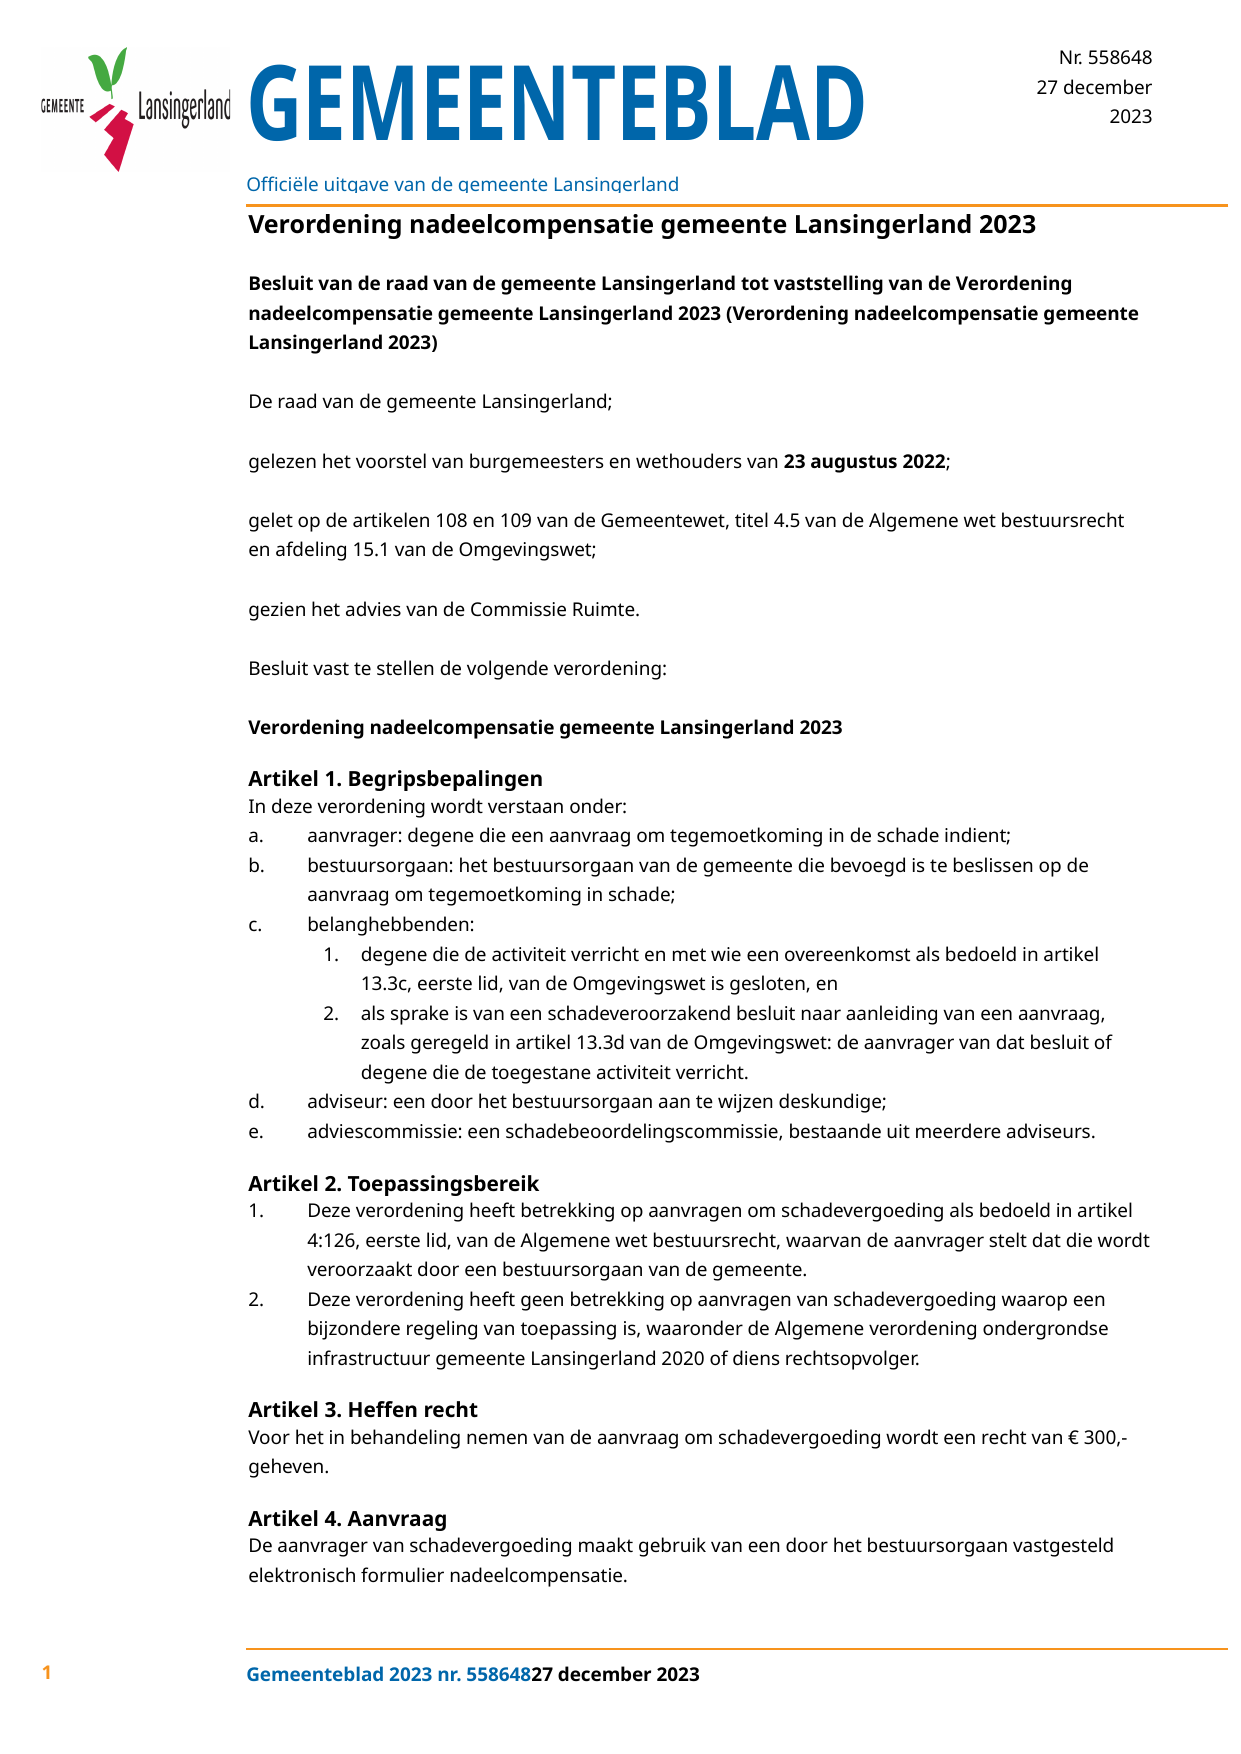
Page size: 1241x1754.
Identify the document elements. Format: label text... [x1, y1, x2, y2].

list bestuursorgaan: het bestuursorgaan van de gemeente die bevoegd is te beslissen op de aanvraag om tegemoetkoming in schade; [248, 852, 1152, 907]
list belanghebbenden: [248, 911, 1152, 937]
text Artikel 4. Aanvraag [248, 1504, 1152, 1532]
text Besluit vast te stellen de volgende verordening: [248, 655, 1152, 681]
list als sprake is van een schadeveroorzakend besluit naar aanleiding van een aanvraag, zoals geregeld in artikel 13.3d van de Omgevingswet: de aanvrager van dat besluit of degene die de toegestane activiteit verricht. [323, 1000, 1152, 1085]
text Artikel 3. Heffen recht [248, 1396, 1152, 1424]
text Artikel 2. Toepassingsbereik [248, 1169, 1152, 1197]
text Besluit van de raad van de gemeente Lansingerland tot vaststelling van de Verordening nadeelcompensatie gemeente Lansingerland 2023 (Verordening nadeelcompensatie gemeente Lansingerland 2023) [248, 270, 1152, 355]
text gelezen het voorstel van burgemeesters en wethouders van 23 augustus 2022; [248, 448, 1152, 473]
text Artikel 1. Begripsbepalingen [248, 764, 1152, 793]
text Verordening nadeelcompensatie gemeente Lansingerland 2023 [248, 714, 1152, 740]
text De aanvrager van schadevergoeding maakt gebruik van een door het bestuursorgaan vastgesteld elektronisch formulier nadeelcompensatie. [248, 1532, 1152, 1588]
text gelet op de artikelen 108 en 109 van de Gemeentewet, titel 4.5 van de Algemene wet bestuursrecht [248, 507, 1152, 533]
text De raad van de gemeente Lansingerland; [248, 389, 1152, 414]
text Voor het in behandeling nemen van de aanvraag om schadevergoeding wordt een recht van € 300,- geheven. [248, 1424, 1152, 1479]
list Deze verordening heeft geen betrekking op aanvragen van schadevergoeding waarop een bijzondere regeling van toepassing is, waaronder de Algemene verordening ondergrondse infrastructuur gemeente Lansingerland 2020 of diens rechtsopvolger. [248, 1286, 1152, 1371]
text en afdeling 15.1 van de Omgevingswet; [248, 537, 1152, 562]
list adviseur: een door het bestuursorgaan aan te wijzen deskundige; [248, 1089, 1152, 1114]
text gezien het advies van de Commissie Ruimte. [248, 596, 1152, 621]
picture [41, 47, 231, 172]
list adviescommissie: een schadebeoordelingscommissie, bestaande uit meerdere adviseurs. [248, 1118, 1152, 1144]
list degene die de activiteit verricht en met wie een overeenkomst als bedoeld in artikel 13.3c, eerste lid, van de Omgevingswet is gesloten, en [323, 941, 1152, 996]
text Verordening nadeelcompensatie gemeente Lansingerland 2023 [248, 207, 1152, 241]
list aanvrager: degene die een aanvraag om tegemoetkoming in de schade indient; [248, 822, 1152, 848]
list Deze verordening heeft betrekking op aanvragen om schadevergoeding als bedoeld in artikel 4:126, eerste lid, van de Algemene wet bestuursrecht, waarvan de aanvrager stelt dat die wordt veroorzaakt door een bestuursorgaan van de gemeente. [248, 1197, 1152, 1282]
text In deze verordening wordt verstaan onder: [248, 793, 1152, 819]
